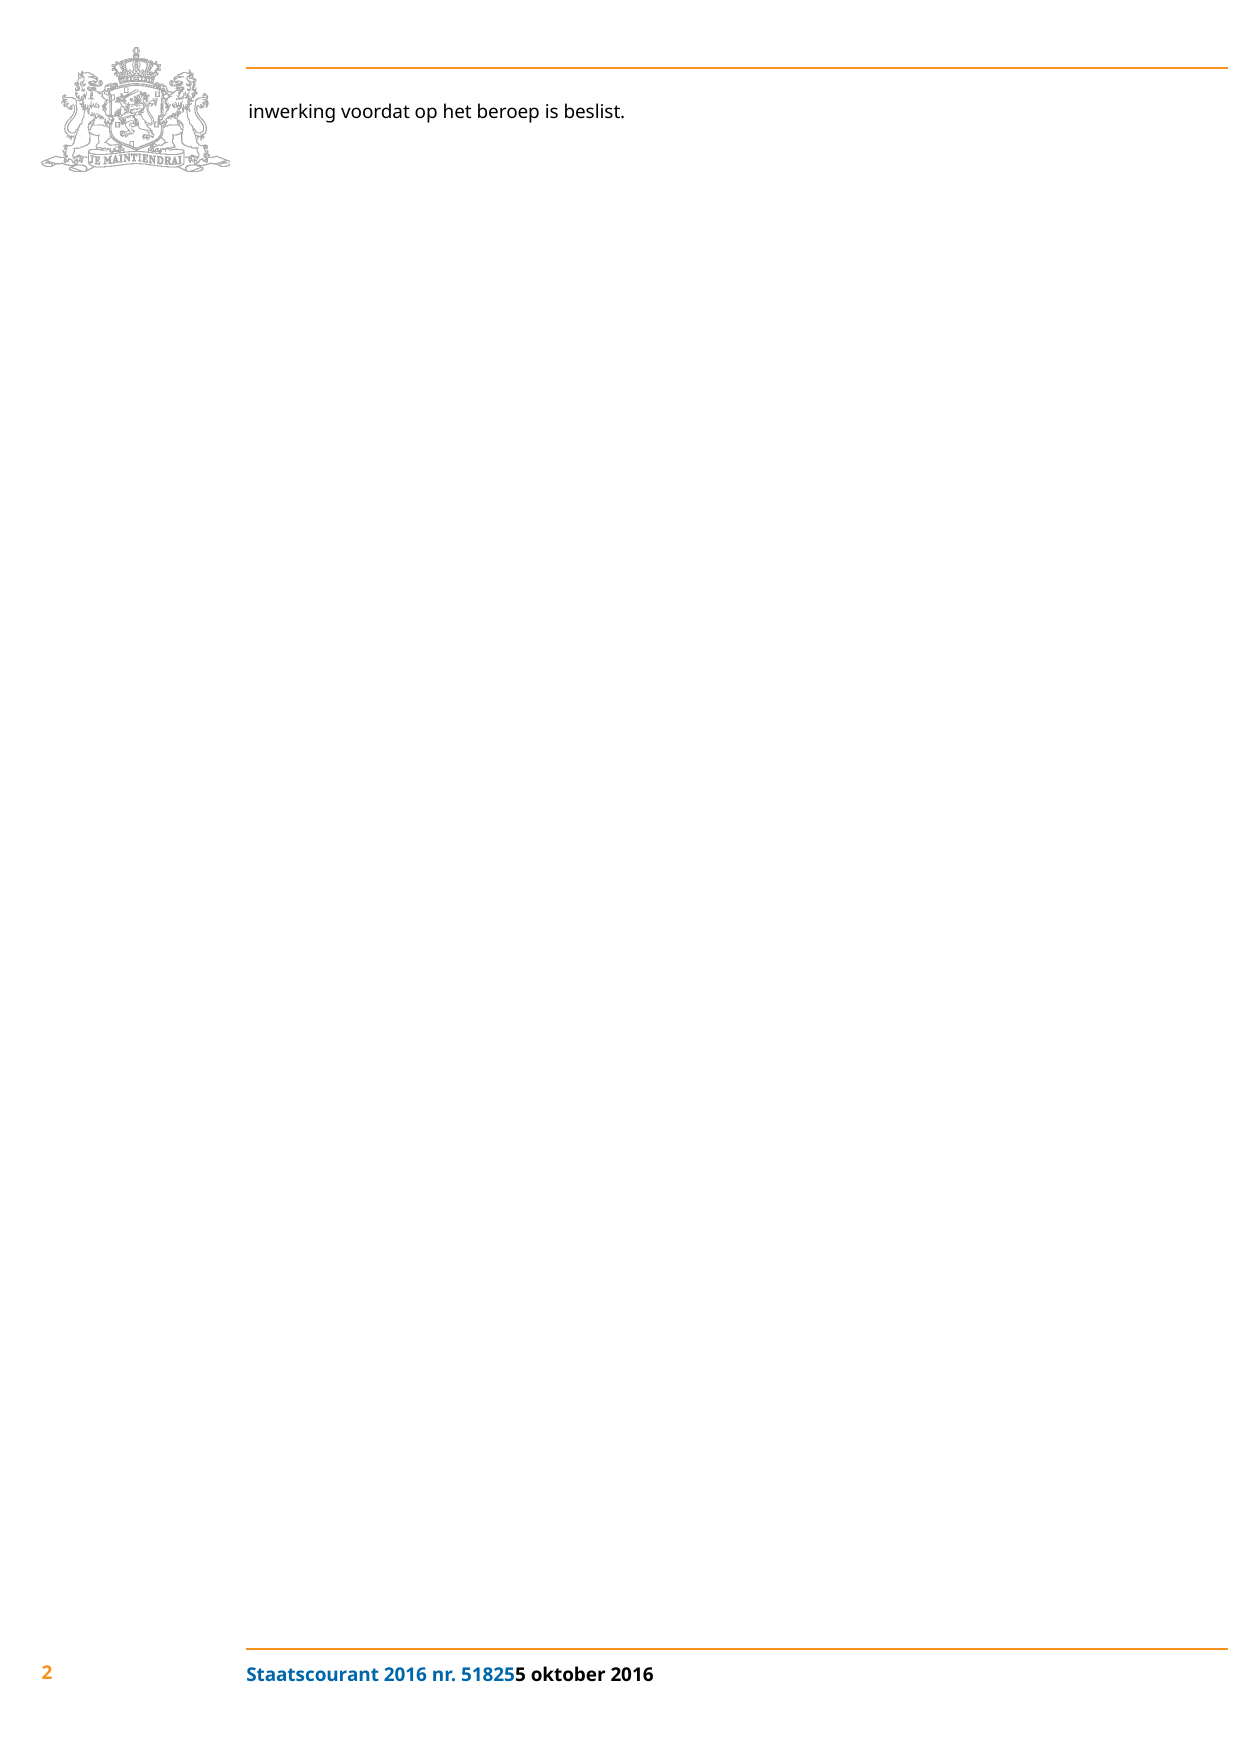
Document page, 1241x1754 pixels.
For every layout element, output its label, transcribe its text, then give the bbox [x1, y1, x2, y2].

picture [41, 47, 231, 172]
text inwerking voordat op het beroep is beslist.﻿ [248, 95, 1152, 124]
